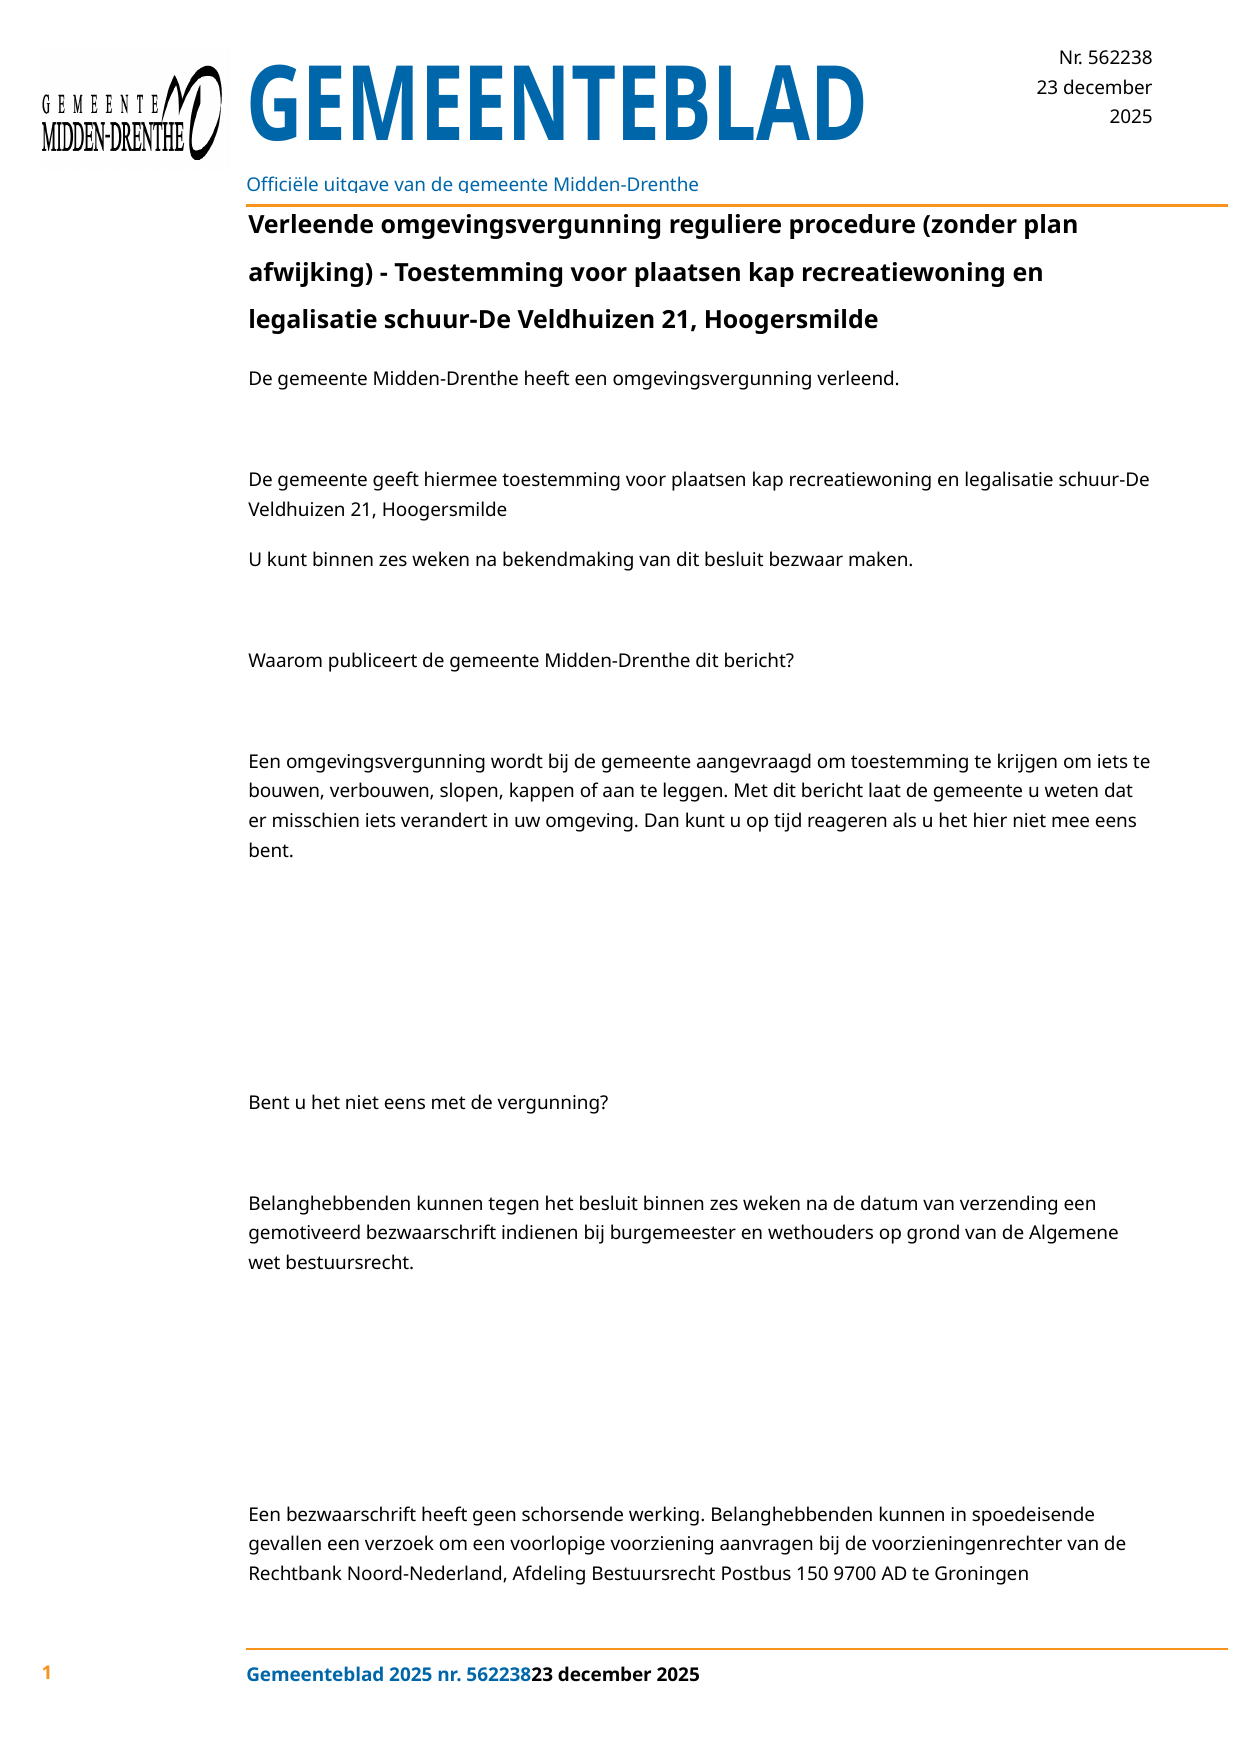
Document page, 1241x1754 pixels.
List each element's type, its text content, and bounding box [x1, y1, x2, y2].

text Verleende omgevingsvergunning reguliere procedure (zonder plan afwijking) - Toestemming voor plaatsen kap recreatiewoning en legalisatie schuur-De Veldhuizen 21, Hoogersmilde [248, 207, 1152, 336]
text De gemeente Midden-Drenthe heeft een omgevingsvergunning verleend. [248, 366, 1152, 391]
text Een omgevingsvergunning wordt bij de gemeente aangevraagd om toestemming te krijgen om iets te bouwen, verbouwen, slopen, kappen of aan te leggen. Met dit bericht laat de gemeente u weten dat er misschien iets verandert in uw omgeving. Dan kunt u op tijd reageren als u het hier niet mee eens bent. [248, 748, 1152, 862]
text De gemeente geeft hiermee toestemming voor plaatsen kap recreatiewoning en legalisatie schuur-De Veldhuizen 21, Hoogersmilde [248, 466, 1152, 522]
text U kunt binnen zes weken na bekendmaking van dit besluit bezwaar maken. [248, 546, 1152, 572]
text Belanghebbenden kunnen tegen het besluit binnen zes weken na de datum van verzending een gemotiveerd bezwaarschrift indienen bij burgemeester en wethouders op grond van de Algemene wet bestuursrecht. [248, 1190, 1152, 1274]
text Een bezwaarschrift heeft geen schorsende werking. Belanghebbenden kunnen in spoedeisende gevallen een verzoek om een voorlopige voorziening aanvragen bij de voorzieningenrechter van de Rechtbank Noord-Nederland, Afdeling Bestuursrecht Postbus 150 9700 AD te Groningen [248, 1501, 1152, 1586]
text Bent u het niet eens met de vergunning? [248, 1089, 1152, 1114]
picture [41, 47, 231, 172]
text Waarom publiceert de gemeente Midden-Drenthe dit bericht? [248, 647, 1152, 673]
